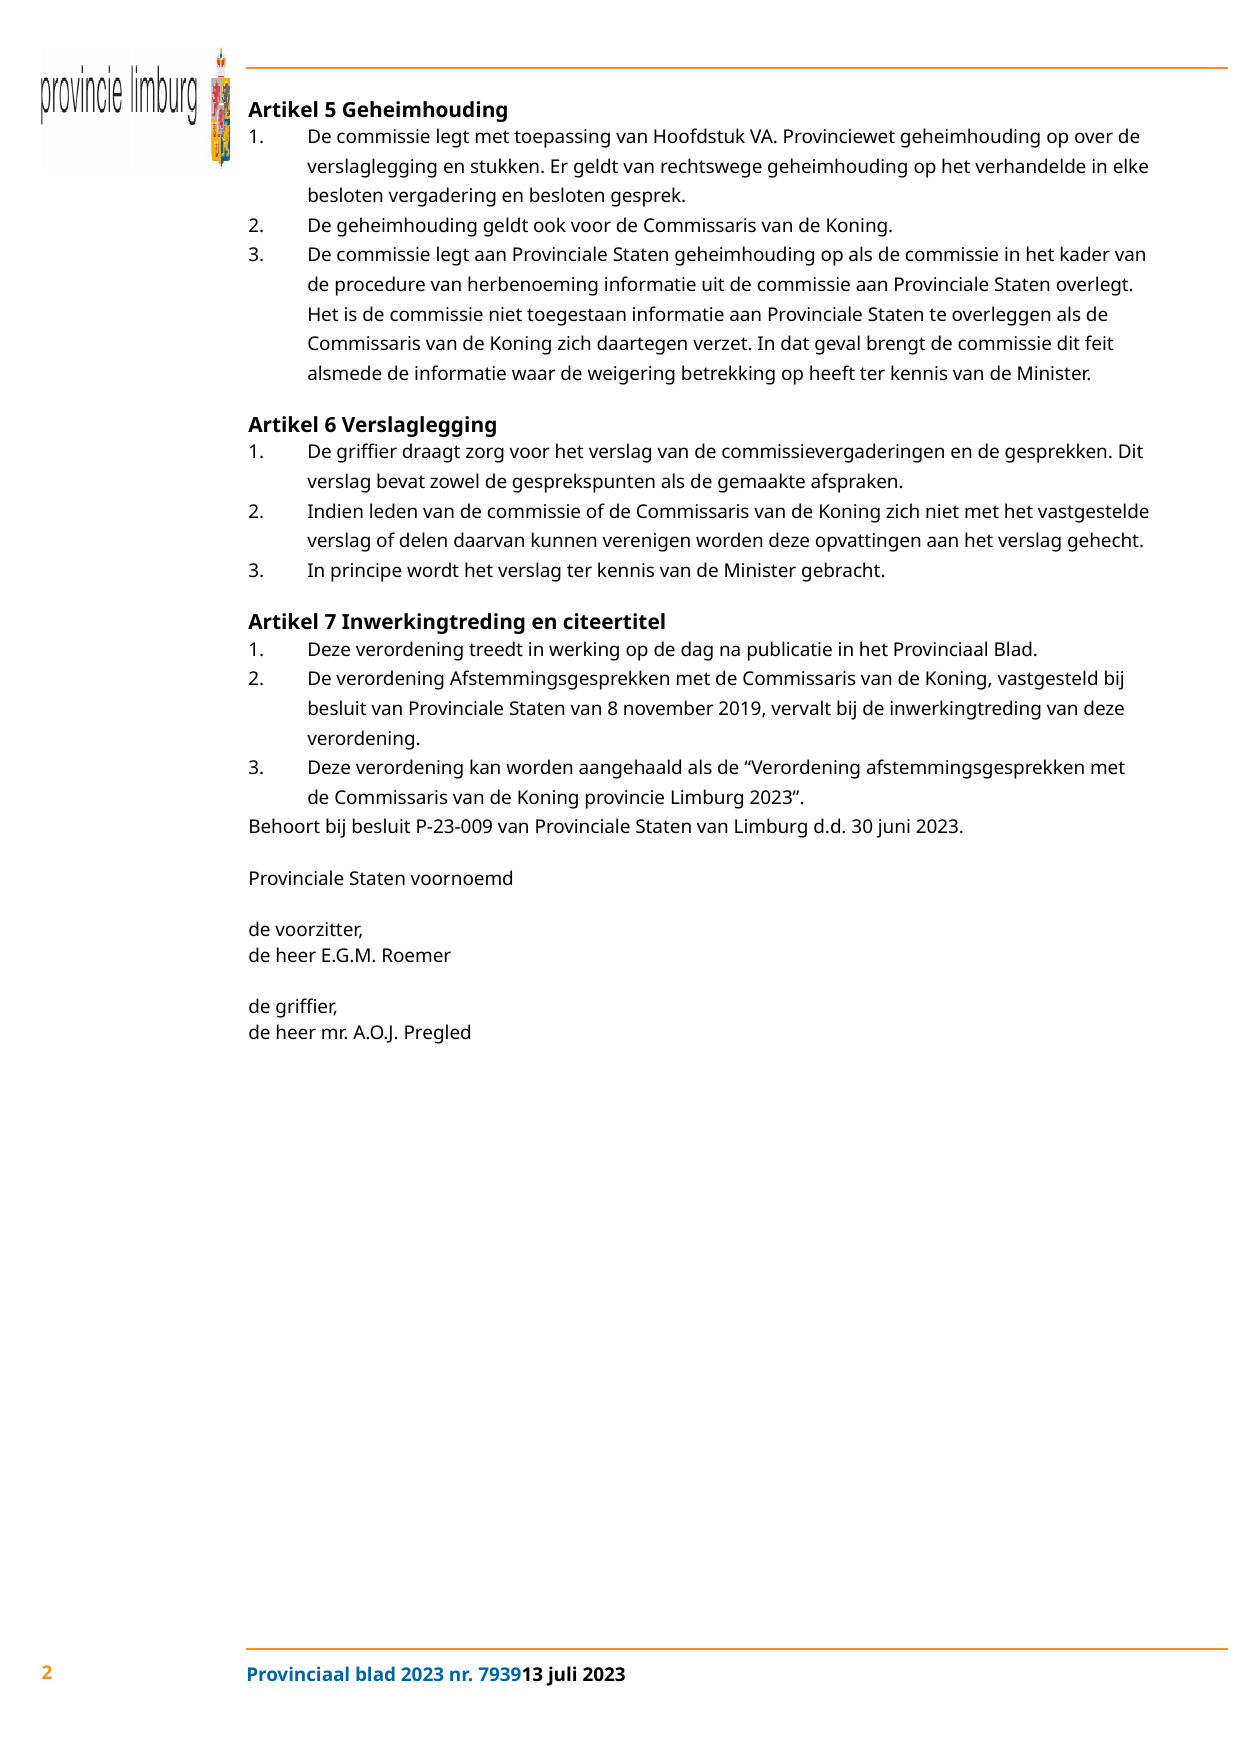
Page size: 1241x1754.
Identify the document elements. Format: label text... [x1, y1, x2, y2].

list Indien leden van de commissie of de Commissaris van de Koning zich niet met het vastgestelde verslag of delen daarvan kunnen verenigen worden deze opvattingen aan het verslag gehecht. [248, 498, 1152, 553]
text Behoort bij besluit P-23-009 van Provinciale Staten van Limburg d.d. 30 juni 2023. [248, 813, 1152, 839]
list De commissie legt aan Provinciale Staten geheimhouding op als de commissie in het kader van de procedure van herbenoeming informatie uit de commissie aan Provinciale Staten overlegt. Het is de commissie niet toegestaan informatie aan Provinciale Staten te overleggen als de Commissaris van de Koning zich daartegen verzet. In dat geval brengt de commissie dit feit alsmede de informatie waar de weigering betrekking op heeft ter kennis van de Minister. [248, 242, 1152, 386]
list De verordening Afstemmingsgesprekken met de Commissaris van de Koning, vastgesteld bij besluit van Provinciale Staten van 8 november 2019, vervalt bij de inwerkingtreding van deze verordening. [248, 666, 1152, 750]
list Deze verordening kan worden aangehaald als de “Verordening afstemmingsgesprekken met de Commissaris van de Koning provincie Limburg 2023”. [248, 754, 1152, 809]
list De geheimhouding geldt ook voor de Commissaris van de Koning. [248, 212, 1152, 238]
text de voorzitter, [248, 916, 1152, 942]
text de heer E.G.M. Roemer [248, 942, 1152, 968]
text de heer mr. A.O.J. Pregled [248, 1019, 1152, 1045]
picture [41, 47, 231, 172]
list Deze verordening treedt in werking op de dag na publicatie in het Provinciaal Blad. [248, 636, 1152, 662]
text Artikel 6 Verslaglegging [248, 410, 1152, 439]
text Artikel 7 Inwerkingtreding en citeertitel [248, 607, 1152, 636]
list In principe wordt het verslag ter kennis van de Minister gebracht. [248, 557, 1152, 583]
text Artikel 5 Geheimhouding [248, 95, 1152, 123]
text de griffier, [248, 993, 1152, 1019]
list De commissie legt met toepassing van Hoofdstuk VA. Provinciewet geheimhouding op over de verslaglegging en stukken. Er geldt van rechtswege geheimhouding op het verhandelde in elke besloten vergadering en besloten gesprek. [248, 123, 1152, 208]
list De griffier draagt zorg voor het verslag van de commissievergaderingen en de gesprekken. Dit verslag bevat zowel de gesprekspunten als de gemaakte afspraken. [248, 439, 1152, 494]
text Provinciale Staten voornoemd [248, 865, 1152, 891]
